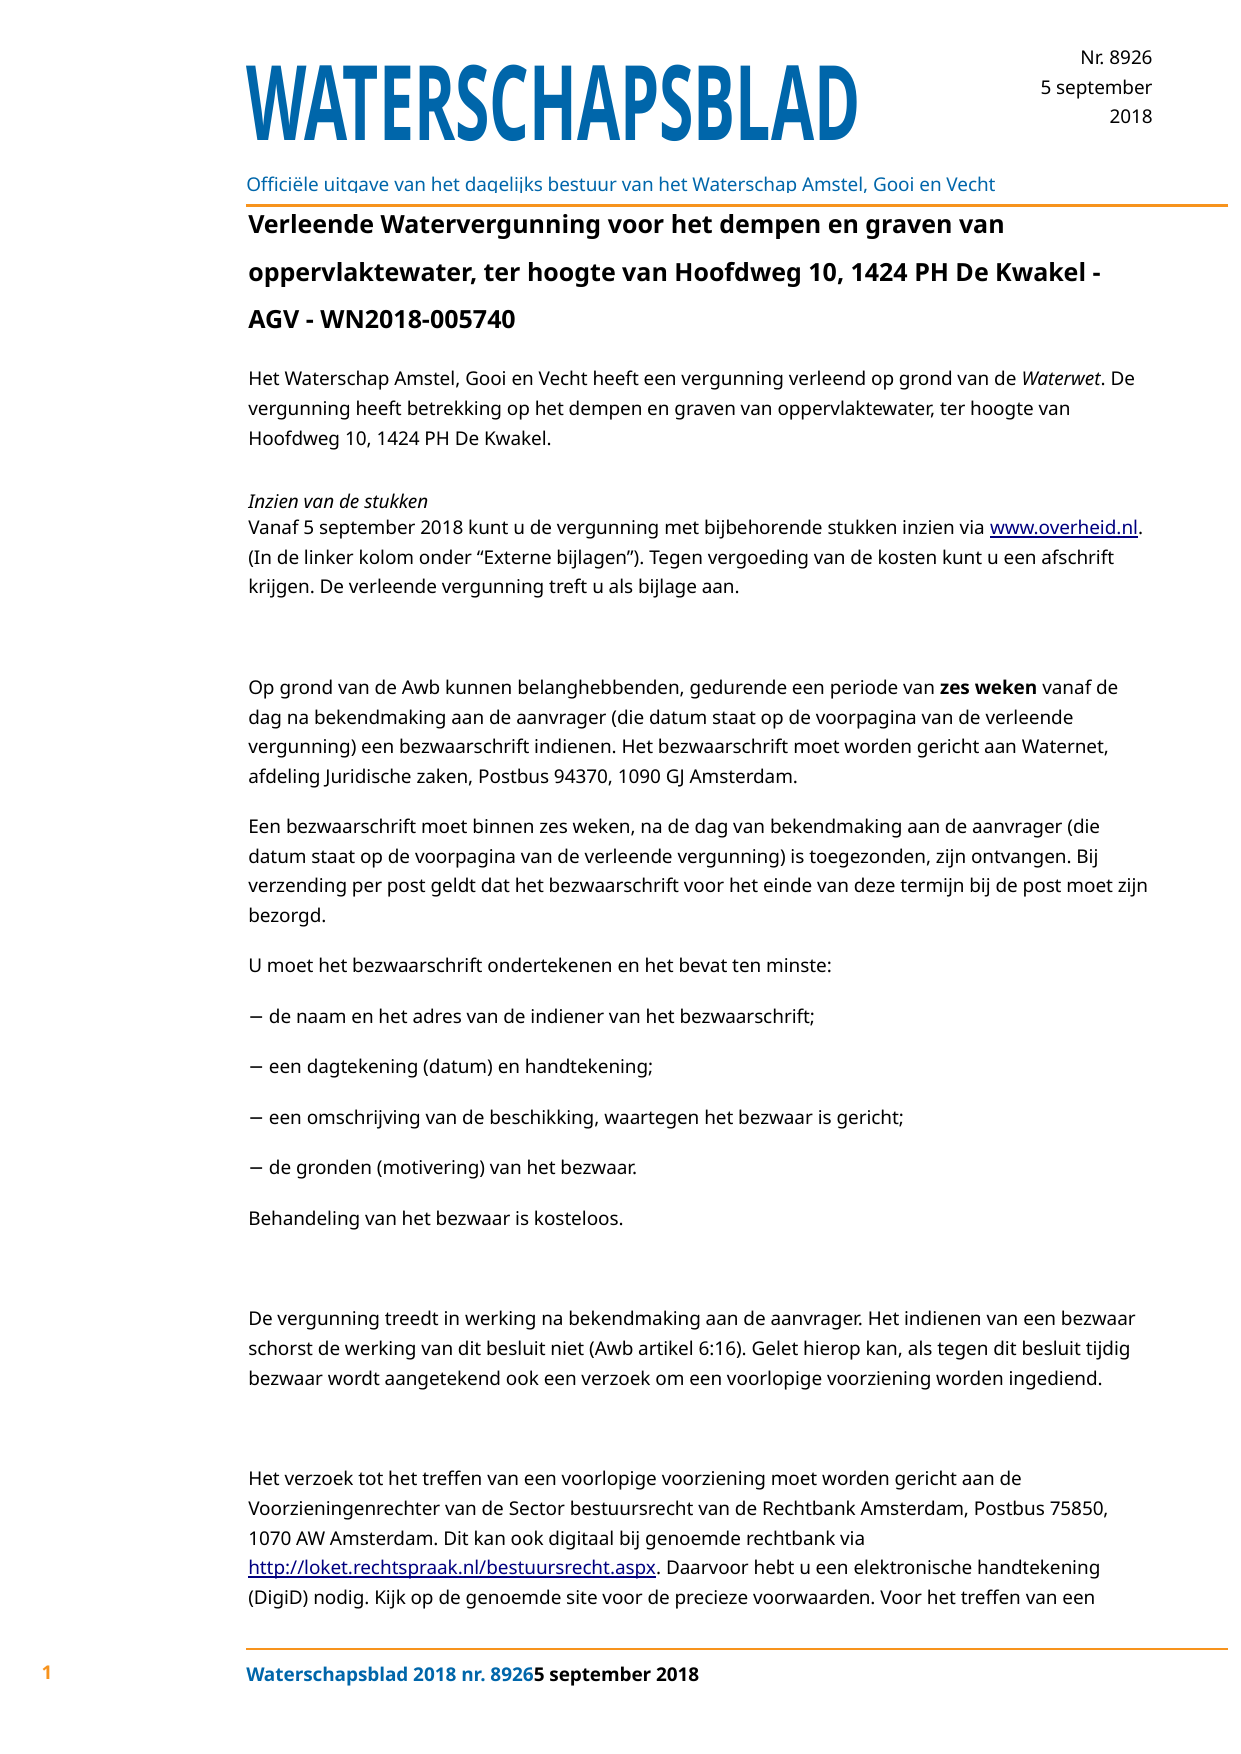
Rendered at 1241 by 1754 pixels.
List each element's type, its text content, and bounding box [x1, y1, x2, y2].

text − een omschrijving van de beschikking, waartegen het bezwaar is gericht; [248, 1104, 1152, 1130]
text − een dagtekening (datum) en handtekening; [248, 1053, 1152, 1079]
text Behandeling van het bezwaar is kosteloos. [248, 1205, 1152, 1231]
text Het verzoek tot het treffen van een voorlopige voorziening moet worden gericht aan de Voorzieningenrechter van de Sector bestuursrecht van de Rechtbank Amsterdam, Postbus 75850, 1070 AW Amsterdam. Dit kan ook digitaal bij genoemde rechtbank via http://loket.rechtspraak.nl/bestuursrecht.aspx. Daarvoor hebt u een elektronische handtekening (DigiD) nodig. Kijk op de genoemde site voor de precieze voorwaarden. Voor het treffen van een [248, 1466, 1152, 1610]
text Vanaf 5 september 2018 kunt u de vergunning met bijbehorende stukken inzien via www.overheid.nl. (In de linker kolom onder “Externe bijlagen”). Tegen vergoeding van de kosten kunt u een afschrift krijgen. De verleende vergunning treft u als bijlage aan. [248, 514, 1152, 599]
picture [41, 47, 231, 172]
text − de gronden (motivering) van het bezwaar. [248, 1154, 1152, 1180]
text De vergunning treedt in werking na bekendmaking aan de aanvrager. Het indienen van een bezwaar schorst de werking van dit besluit niet (Awb artikel 6:16). Gelet hierop kan, als tegen dit besluit tijdig bezwaar wordt aangetekend ook een verzoek om een voorlopige voorziening worden ingediend. [248, 1306, 1152, 1391]
text Het Waterschap Amstel, Gooi en Vecht heeft een vergunning verleend op grond van de Waterwet. De vergunning heeft betrekking op het dempen en graven van oppervlaktewater, ter hoogte van Hoofdweg 10, 1424 PH De Kwakel. [248, 366, 1152, 450]
text Verleende Watervergunning voor het dempen en graven van oppervlaktewater, ter hoogte van Hoofdweg 10, 1424 PH De Kwakel - AGV - WN2018-005740 [248, 207, 1152, 336]
text Op grond van de Awb kunnen belanghebbenden, gedurende een periode van zes weken vanaf de dag na bekendmaking aan de aanvrager (die datum staat op de voorpagina van de verleende vergunning) een bezwaarschrift indienen. Het bezwaarschrift moet worden gericht aan Waternet, afdeling Juridische zaken, Postbus 94370, 1090 GJ Amsterdam. [248, 674, 1152, 789]
text Inzien van de stukken [248, 489, 1152, 514]
text − de naam en het adres van de indiener van het bezwaarschrift; [248, 1003, 1152, 1029]
text U moet het bezwaarschrift ondertekenen en het bevat ten minste: [248, 953, 1152, 978]
text Een bezwaarschrift moet binnen zes weken, na de dag van bekendmaking aan de aanvrager (die datum staat op de voorpagina van de verleende vergunning) is toegezonden, zijn ontvangen. Bij verzending per post geldt dat het bezwaarschrift voor het einde van deze termijn bij de post moet zijn bezorgd. [248, 813, 1152, 928]
